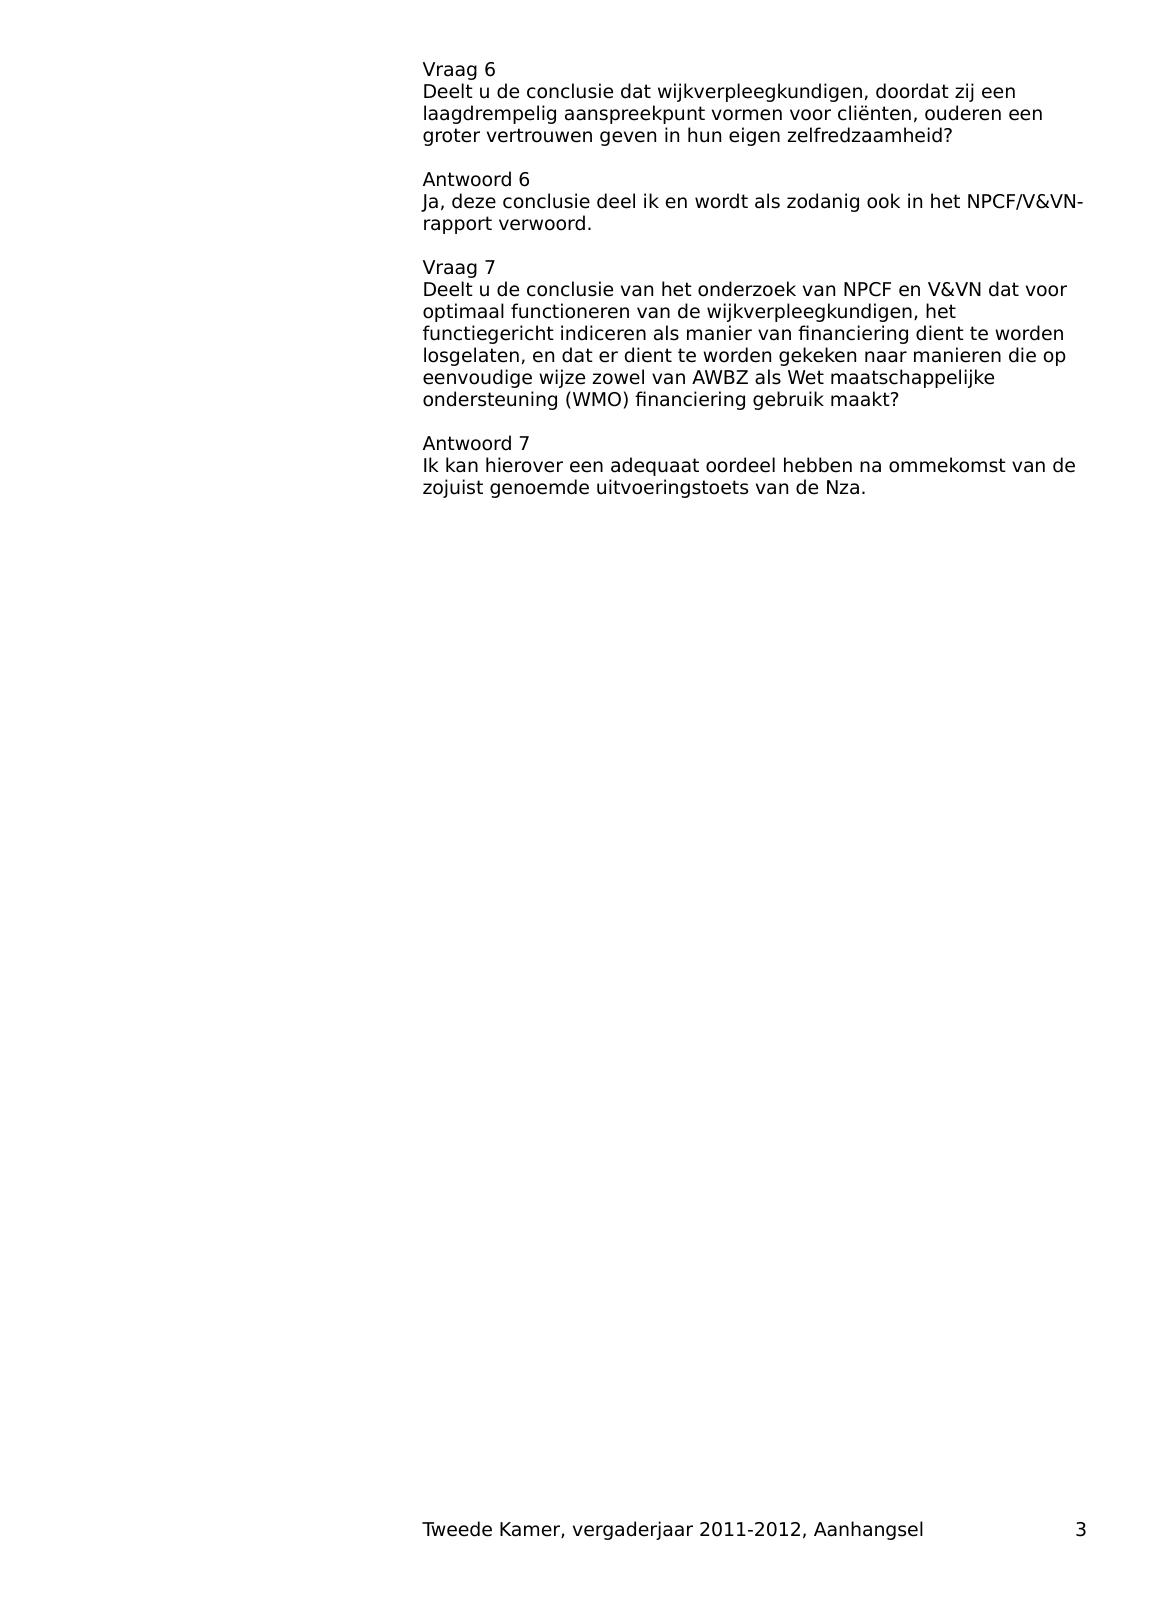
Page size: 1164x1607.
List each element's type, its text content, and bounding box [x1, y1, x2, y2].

text Vraag 7 [422, 257, 1087, 279]
text Antwoord 7 [422, 433, 1087, 455]
text Antwoord 6 [422, 169, 1087, 191]
text Deelt u de conclusie van het onderzoek van NPCF en V&VN dat voor optimaal functioneren van de wijkverpleegkundigen, het functiegericht indiceren als manier van financiering dient te worden losgelaten, en dat er dient te worden gekeken naar manieren die op eenvoudige wijze zowel van AWBZ als Wet maatschappelijke ondersteuning (WMO) financiering gebruik maakt? [422, 279, 1087, 411]
text Deelt u de conclusie dat wijkverpleegkundigen, doordat zij een laagdrempelig aanspreekpunt vormen voor cliënten, ouderen een groter vertrouwen geven in hun eigen zelfredzaamheid? [422, 81, 1087, 147]
text Ja, deze conclusie deel ik en wordt als zodanig ook in het NPCF/V&VN-rapport verwoord. [422, 191, 1087, 235]
text Vraag 6 [422, 59, 1087, 81]
text Ik kan hierover een adequaat oordeel hebben na ommekomst van de zojuist genoemde uitvoeringstoets van de Nza. [422, 455, 1087, 499]
